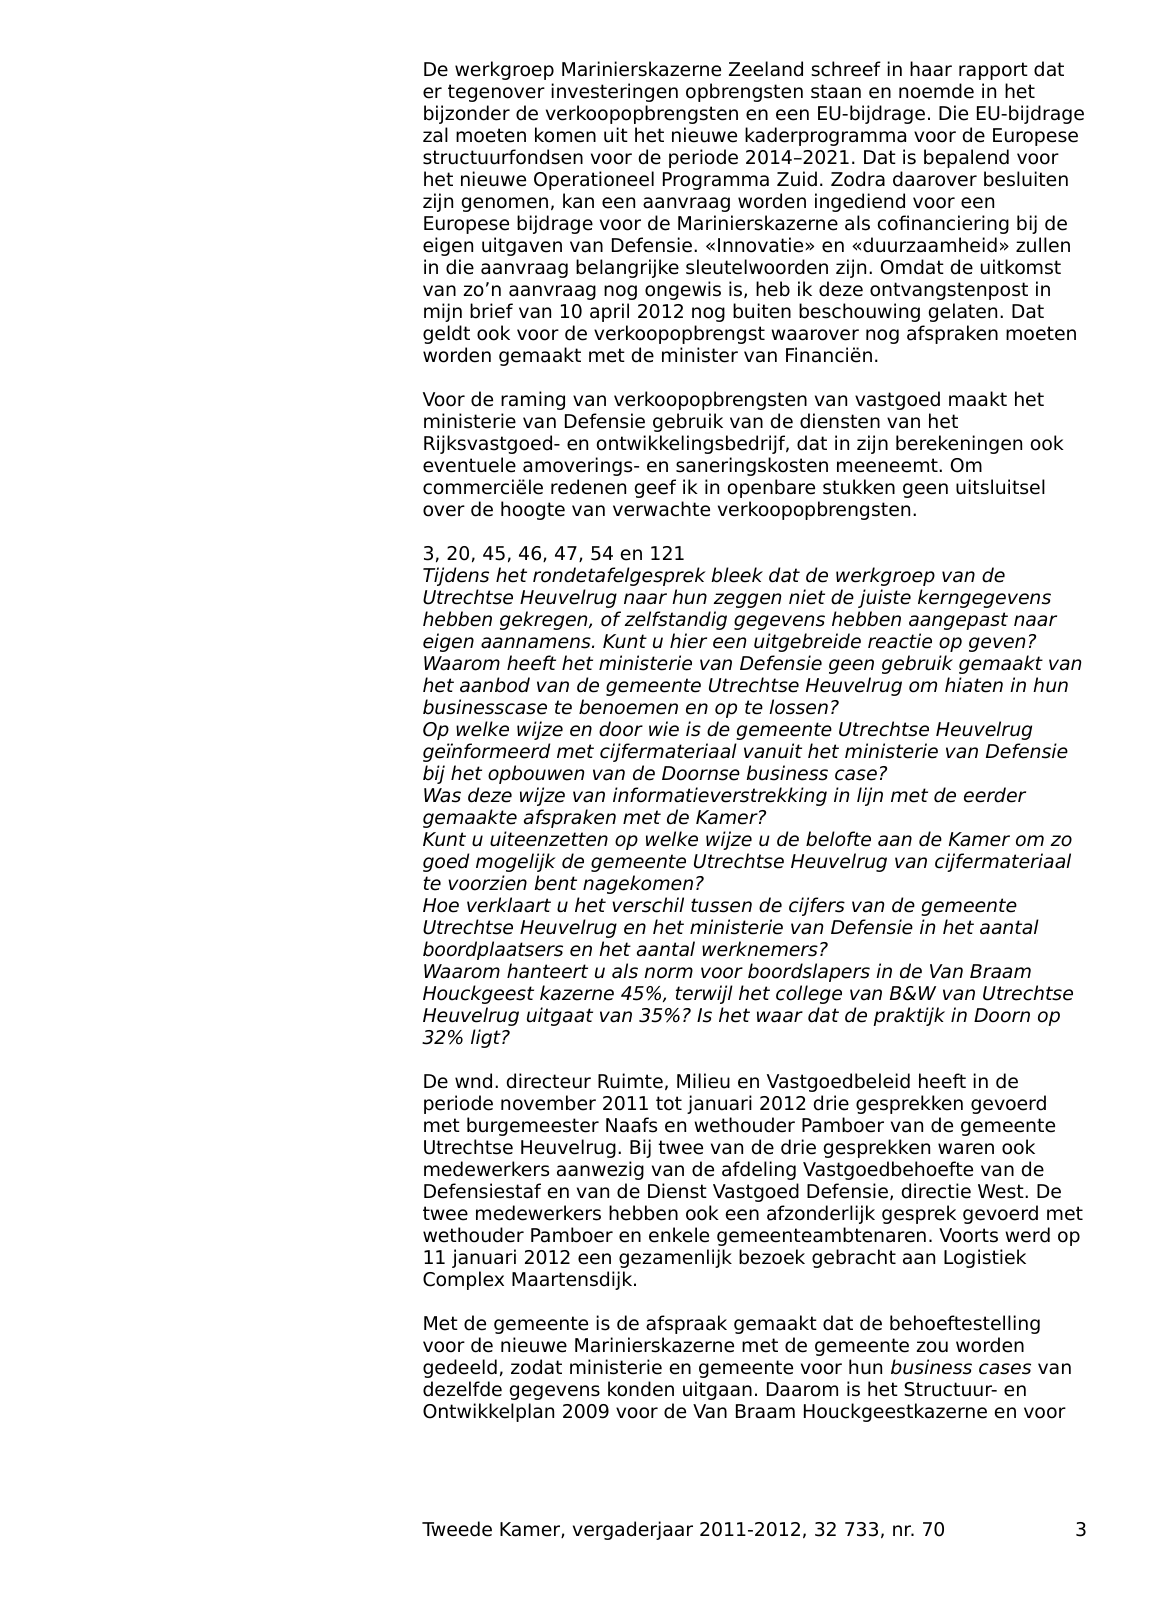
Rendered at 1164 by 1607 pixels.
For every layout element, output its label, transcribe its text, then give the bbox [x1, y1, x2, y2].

text Met de gemeente is de afspraak gemaakt dat de behoeftestelling voor de nieuwe Marinierskazerne met de gemeente zou worden gedeeld, zodat ministerie en gemeente voor hun business cases van dezelfde gegevens konden uitgaan. Daarom is het Structuur- en Ontwikkelplan 2009 voor de Van Braam Houckgeestkazerne en voor [422, 1313, 1087, 1423]
text Tijdens het rondetafelgesprek bleek dat de werkgroep van de Utrechtse Heuvelrug naar hun zeggen niet de juiste kerngegevens hebben gekregen, of zelfstandig gegevens hebben aangepast naar eigen aannamens. Kunt u hier een uitgebreide reactie op geven? [422, 565, 1087, 653]
text 3, 20, 45, 46, 47, 54 en 121 [422, 543, 1087, 565]
text Waarom heeft het ministerie van Defensie geen gebruik gemaakt van het aanbod van de gemeente Utrechtse Heuvelrug om hiaten in hun businesscase te benoemen en op te lossen? [422, 653, 1087, 719]
text Hoe verklaart u het verschil tussen de cijfers van de gemeente Utrechtse Heuvelrug en het ministerie van Defensie in het aantal boordplaatsers en het aantal werknemers? [422, 895, 1087, 961]
text Was deze wijze van informatieverstrekking in lijn met de eerder gemaakte afspraken met de Kamer? [422, 785, 1087, 829]
text De werkgroep Marinierskazerne Zeeland schreef in haar rapport dat er tegenover investeringen opbrengsten staan en noemde in het bijzonder de verkoopopbrengsten en een EU-bijdrage. Die EU-bijdrage zal moeten komen uit het nieuwe kaderprogramma voor de Europese structuurfondsen voor de periode 2014–2021. Dat is bepalend voor het nieuwe Operationeel Programma Zuid. Zodra daarover besluiten zijn genomen, kan een aanvraag worden ingediend voor een Europese bijdrage voor de Marinierskazerne als cofinanciering bij de eigen uitgaven van Defensie. «Innovatie» en «duurzaamheid» zullen in die aanvraag belangrijke sleutelwoorden zijn. Omdat de uitkomst van zo’n aanvraag nog ongewis is, heb ik deze ontvangstenpost in mijn brief van 10 april 2012 nog buiten beschouwing gelaten. Dat geldt ook voor de verkoopopbrengst waarover nog afspraken moeten worden gemaakt met de minister van Financiën. [422, 59, 1087, 367]
text Kunt u uiteenzetten op welke wijze u de belofte aan de Kamer om zo goed mogelijk de gemeente Utrechtse Heuvelrug van cijfermateriaal te voorzien bent nagekomen? [422, 829, 1087, 895]
text Voor de raming van verkoopopbrengsten van vastgoed maakt het ministerie van Defensie gebruik van de diensten van het Rijksvastgoed- en ontwikkelingsbedrijf, dat in zijn berekeningen ook eventuele amoverings- en saneringskosten meeneemt. Om commerciële redenen geef ik in openbare stukken geen uitsluitsel over de hoogte van verwachte verkoopopbrengsten. [422, 389, 1087, 521]
text Waarom hanteert u als norm voor boordslapers in de Van Braam Houckgeest kazerne 45%, terwijl het college van B&W van Utrechtse Heuvelrug uitgaat van 35%? Is het waar dat de praktijk in Doorn op 32% ligt? [422, 961, 1087, 1048]
text De wnd. directeur Ruimte, Milieu en Vastgoedbeleid heeft in de periode november 2011 tot januari 2012 drie gesprekken gevoerd met burgemeester Naafs en wethouder Pamboer van de gemeente Utrechtse Heuvelrug. Bij twee van de drie gesprekken waren ook medewerkers aanwezig van de afdeling Vastgoedbehoefte van de Defensiestaf en van de Dienst Vastgoed Defensie, directie West. De twee medewerkers hebben ook een afzonderlijk gesprek gevoerd met wethouder Pamboer en enkele gemeenteambtenaren. Voorts werd op 11 januari 2012 een gezamenlijk bezoek gebracht aan Logistiek Complex Maartensdijk. [422, 1071, 1087, 1291]
text Op welke wijze en door wie is de gemeente Utrechtse Heuvelrug geïnformeerd met cijfermateriaal vanuit het ministerie van Defensie bij het opbouwen van de Doornse business case? [422, 719, 1087, 785]
